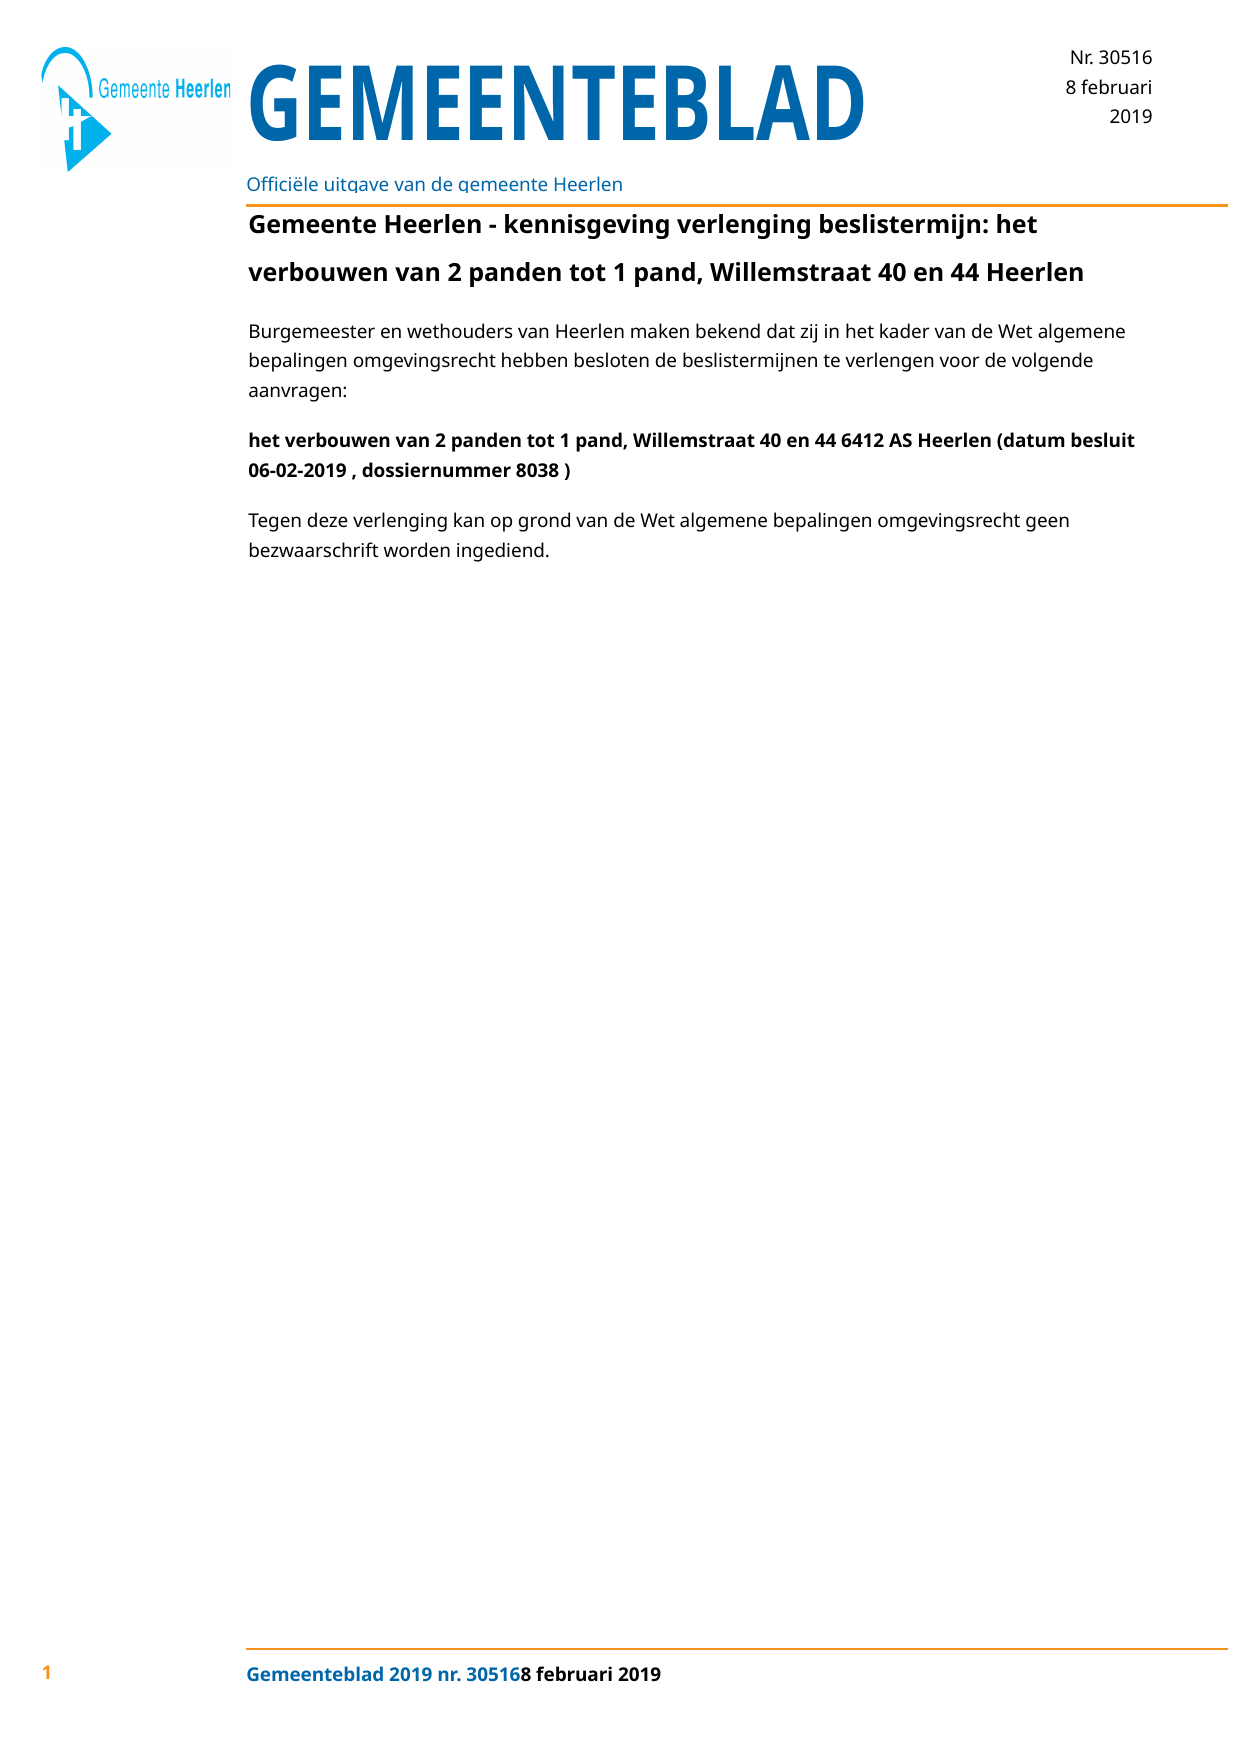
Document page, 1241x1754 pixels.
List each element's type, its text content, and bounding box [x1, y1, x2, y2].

text Gemeente Heerlen - kennisgeving verlenging beslistermijn: het verbouwen van 2 panden tot 1 pand, Willemstraat 40 en 44 Heerlen [248, 207, 1152, 288]
text het verbouwen van 2 panden tot 1 pand, Willemstraat 40 en 44 6412 AS Heerlen (datum besluit 06-02-2019 , dossiernummer 8038 ) [248, 427, 1152, 483]
text Tegen deze verlenging kan op grond van de Wet algemene bepalingen omgevingsrecht geen bezwaarschrift worden ingediend. [248, 507, 1152, 563]
picture [41, 47, 58, 70]
text Burgemeester en wethouders van Heerlen maken bekend dat zij in het kader van de Wet algemene bepalingen omgevingsrecht hebben besloten de beslistermijnen te verlengen voor de volgende aanvragen: [248, 318, 1152, 403]
picture [41, 47, 231, 172]
